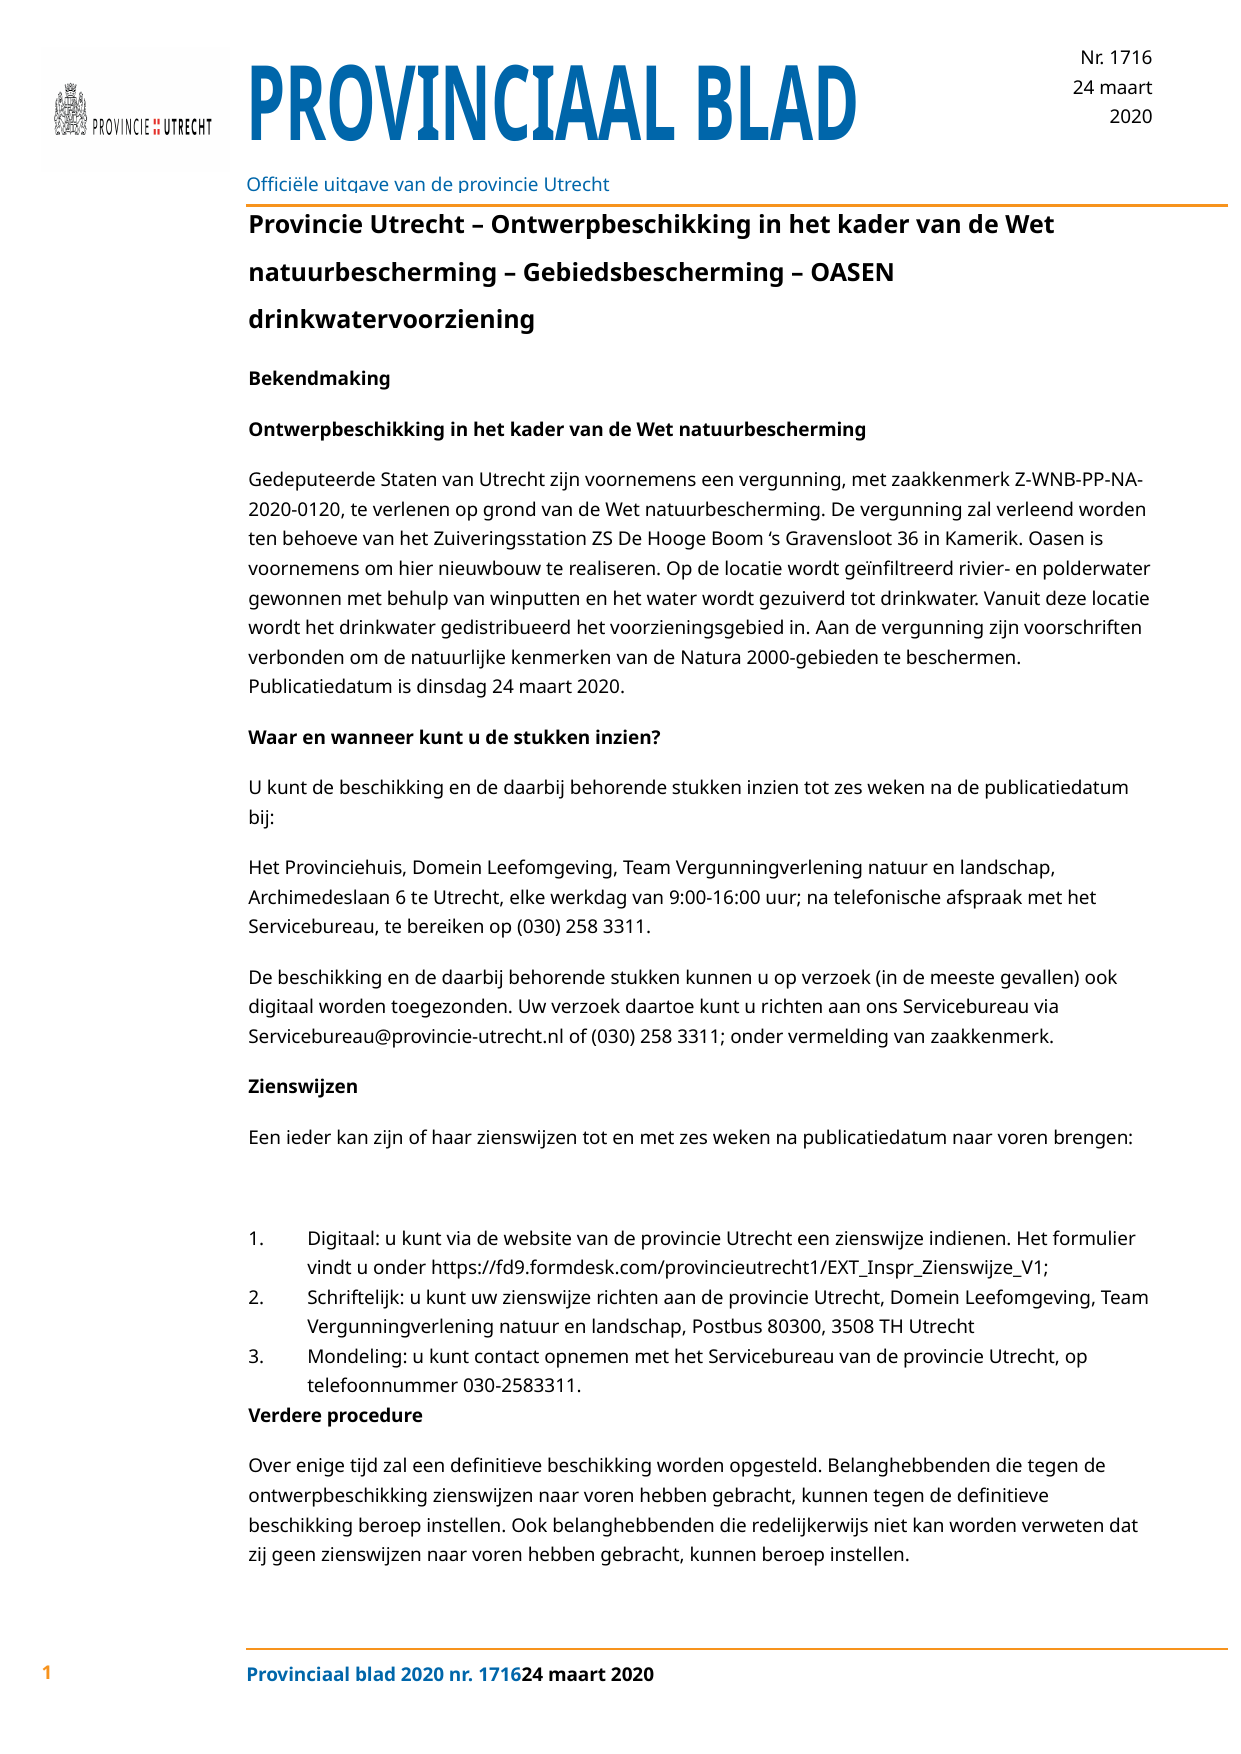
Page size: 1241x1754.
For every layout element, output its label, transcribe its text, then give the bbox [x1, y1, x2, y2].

text Ontwerpbeschikking in het kader van de Wet natuurbescherming [248, 416, 1152, 442]
list Schriftelijk: u kunt uw zienswijze richten aan de provincie Utrecht, Domein Leefomgeving, Team Vergunningverlening natuur en landschap, Postbus 80300, 3508 TH Utrecht [248, 1284, 1152, 1339]
text De beschikking en de daarbij behorende stukken kunnen u op verzoek (in de meeste gevallen) ook digitaal worden toegezonden. Uw verzoek daartoe kunt u richten aan ons Servicebureau via Servicebureau@provincie-utrecht.nl of (030) 258 3311; onder vermelding van zaakkenmerk. [248, 964, 1152, 1049]
list Mondeling: u kunt contact opnemen met het Servicebureau van de provincie Utrecht, op telefoonnummer 030-2583311. [248, 1343, 1152, 1398]
text Zienswijzen [248, 1073, 1152, 1099]
text Een ieder kan zijn of haar zienswijzen tot en met zes weken na publicatiedatum naar voren brengen: [248, 1124, 1152, 1149]
text Gedeputeerde Staten van Utrecht zijn voornemens een vergunning, met zaakkenmerk Z-WNB-PP-NA-2020-0120, te verlenen op grond van de Wet natuurbescherming. De vergunning zal verleend worden ten behoeve van het Zuiveringsstation ZS De Hooge Boom ‘s Gravensloot 36 in Kamerik. Oasen is voornemens om hier nieuwbouw te realiseren. Op de locatie wordt geïnfiltreerd rivier- en polderwater gewonnen met behulp van winputten en het water wordt gezuiverd tot drinkwater. Vanuit deze locatie wordt het drinkwater gedistribueerd het voorzieningsgebied in. Aan de vergunning zijn voorschriften verbonden om de natuurlijke kenmerken van de Natura 2000-gebieden te beschermen. Publicatiedatum is dinsdag 24 maart 2020. [248, 466, 1152, 699]
text Het Provinciehuis, Domein Leefomgeving, Team Vergunningverlening natuur en landschap, Archimedeslaan 6 te Utrecht, elke werkdag van 9:00-16:00 uur; na telefonische afspraak met het Servicebureau, te bereiken op (030) 258 3311. [248, 854, 1152, 939]
text U kunt de beschikking en de daarbij behorende stukken inzien tot zes weken na de publicatiedatum bij: [248, 774, 1152, 829]
list Digitaal: u kunt via de website van de provincie Utrecht een zienswijze indienen. Het formulier vindt u onder https://fd9.formdesk.com/provincieutrecht1/EXT_Inspr_Zienswijze_V1; [248, 1225, 1152, 1280]
text Waar en wanneer kunt u de stukken inzien? [248, 724, 1152, 749]
text Provincie Utrecht – Ontwerpbeschikking in het kader van de Wet natuurbescherming – Gebiedsbescherming – OASEN drinkwatervoorziening [248, 207, 1152, 336]
text Over enige tijd zal een definitieve beschikking worden opgesteld. Belanghebbenden die tegen de ontwerpbeschikking zienswijzen naar voren hebben gebracht, kunnen tegen de definitieve beschikking beroep instellen. Ook belanghebbenden die redelijkerwijs niet kan worden verweten dat zij geen zienswijzen naar voren hebben gebracht, kunnen beroep instellen. [248, 1453, 1152, 1567]
text Bekendmaking [248, 366, 1152, 391]
text Verdere procedure [248, 1402, 1152, 1428]
picture [41, 47, 231, 172]
